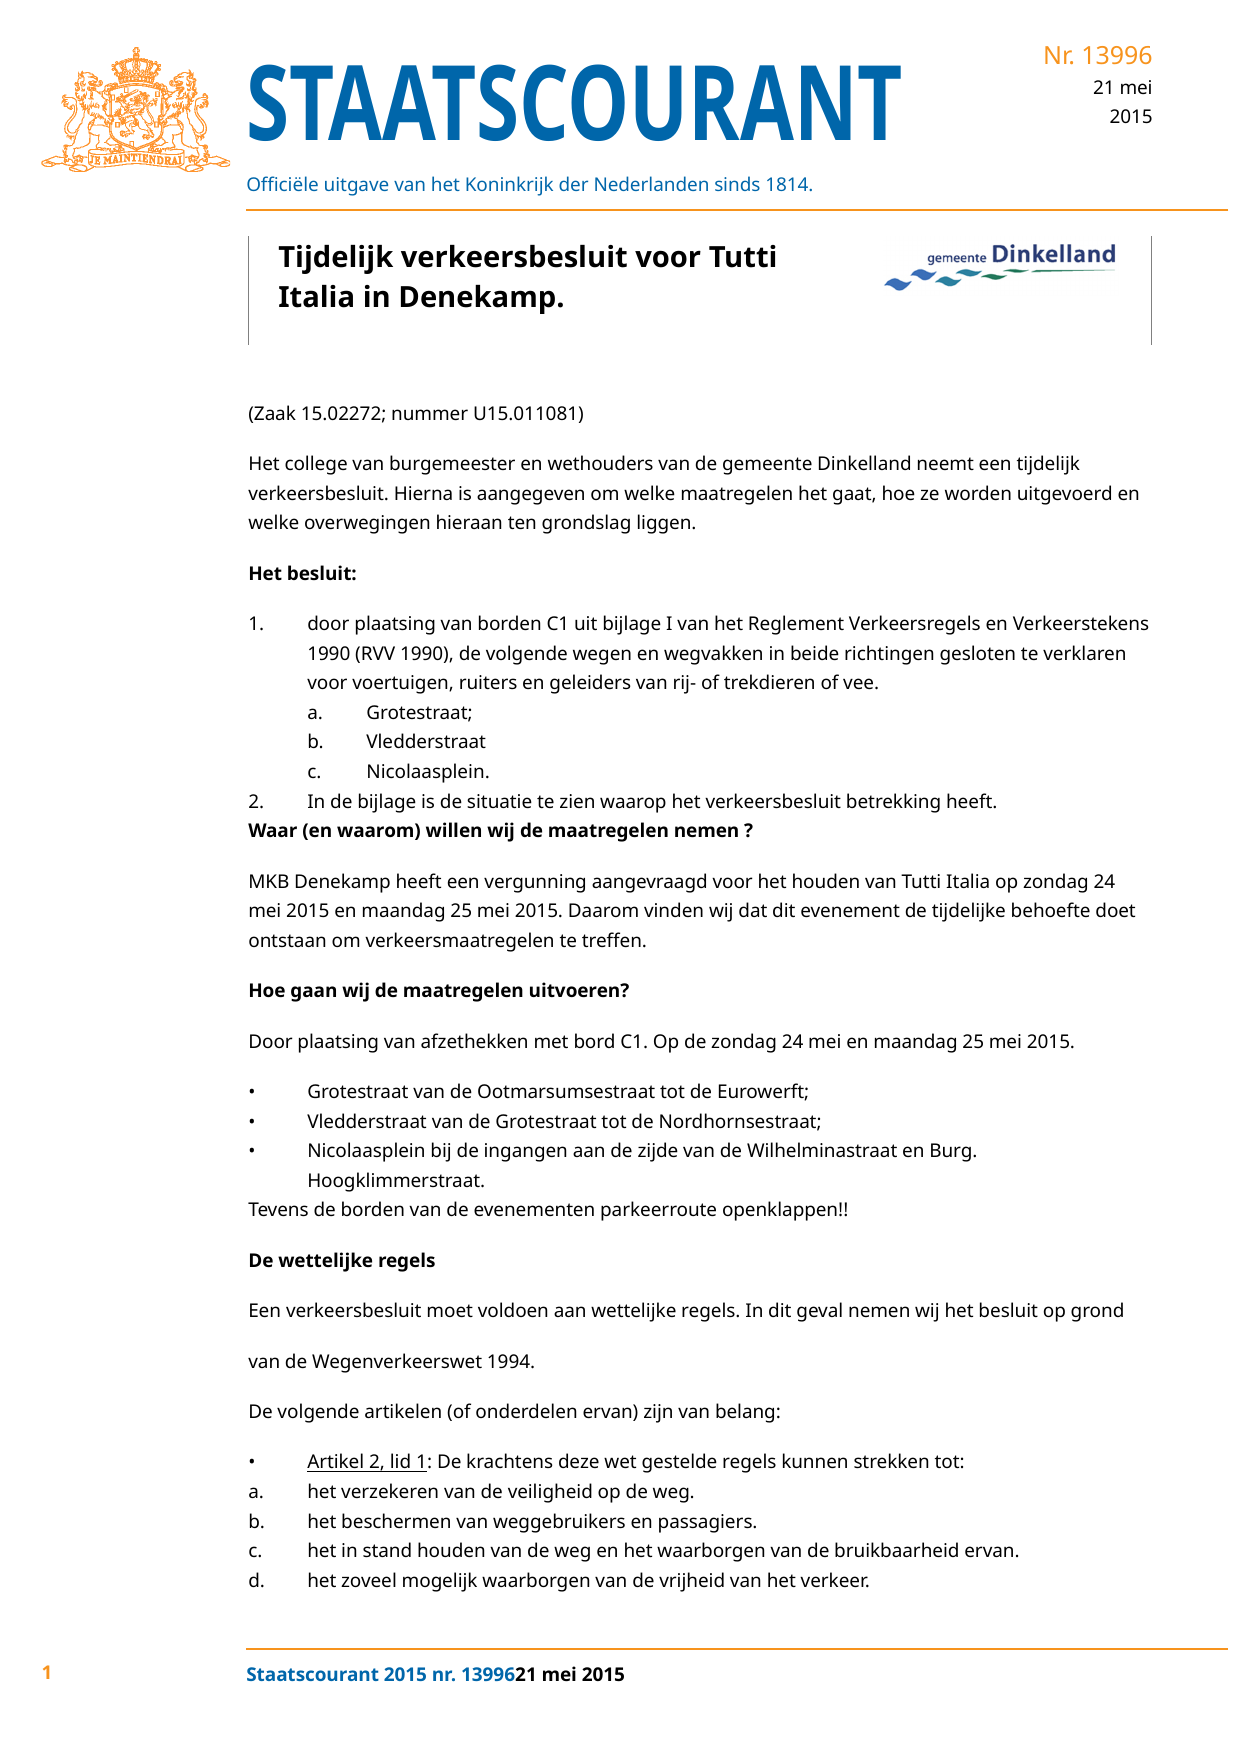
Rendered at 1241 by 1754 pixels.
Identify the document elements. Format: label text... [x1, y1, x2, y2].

list het zoveel mogelijk waarborgen van de vrijheid van het verkeer. [248, 1567, 1152, 1593]
list het beschermen van weggebruikers en passagiers. [248, 1508, 1152, 1534]
text Door plaatsing van afzethekken met bord C1. Op de zondag 24 mei en maandag 25 mei 2015. [248, 1028, 1152, 1054]
text Het college van burgemeester en wethouders van de gemeente Dinkelland neemt een tijdelijk verkeersbesluit. Hierna is aangegeven om welke maatregelen het gaat, hoe ze worden uitgevoerd en welke overwegingen hieraan ten grondslag liggen. [248, 450, 1152, 535]
text Hoe gaan wij de maatregelen uitvoeren? [248, 977, 1152, 1003]
text Tevens de borden van de evenementen parkeerroute openklappen!! [248, 1197, 1152, 1222]
table_header Tijdelijk verkeersbesluit voor Tutti Italia in Denekamp. [249, 236, 850, 345]
list Vledderstraat [307, 729, 1152, 754]
list Vledderstraat van de Grotestraat tot de Nordhornsestraat; [248, 1108, 1152, 1134]
picture [882, 236, 1119, 296]
list Artikel 2, lid 1: De krachtens deze wet gestelde regels kunnen strekken tot: [248, 1449, 1152, 1474]
text Het besluit: [248, 560, 1152, 586]
picture [41, 47, 231, 172]
text Waar (en waarom) willen wij de maatregelen nemen ? [248, 817, 1152, 843]
table_header [850, 236, 1151, 345]
list Grotestraat; [307, 699, 1152, 725]
list het verzekeren van de veiligheid op de weg. [248, 1478, 1152, 1504]
text De volgende artikelen (of onderdelen ervan) zijn van belang: [248, 1398, 1152, 1424]
text Een verkeersbesluit moet voldoen aan wettelijke regels. In dit geval nemen wij het besluit op grond [248, 1297, 1152, 1323]
text van de Wegenverkeerswet 1994. [248, 1348, 1152, 1374]
list het in stand houden van de weg en het waarborgen van de bruikbaarheid ervan. [248, 1537, 1152, 1563]
list Nicolaasplein bij de ingangen aan de zijde van de Wilhelminastraat en Burg. Hoogklimmerstraat. [248, 1137, 1152, 1193]
text De wettelijke regels [248, 1247, 1152, 1273]
list Grotestraat van de Ootmarsumsestraat tot de Eurowerft; [248, 1078, 1152, 1104]
text (Zaak 15.02272; nummer U15.011081) [248, 400, 1152, 426]
list In de bijlage is de situatie te zien waarop het verkeersbesluit betrekking heeft. [248, 788, 1152, 814]
list door plaatsing van borden C1 uit bijlage I van het Reglement Verkeersregels en Verkeerstekens 1990 (RVV 1990), de volgende wegen en wegvakken in beide richtingen gesloten te verklaren voor voertuigen, ruiters en geleiders van rij- of trekdieren of vee. [248, 610, 1152, 695]
text MKB Denekamp heeft een vergunning aangevraagd voor het houden van Tutti Italia op zondag 24 mei 2015 en maandag 25 mei 2015. Daarom vinden wij dat dit evenement de tijdelijke behoefte doet ontstaan om verkeersmaatregelen te treffen. [248, 868, 1152, 953]
list Nicolaasplein. [307, 758, 1152, 784]
